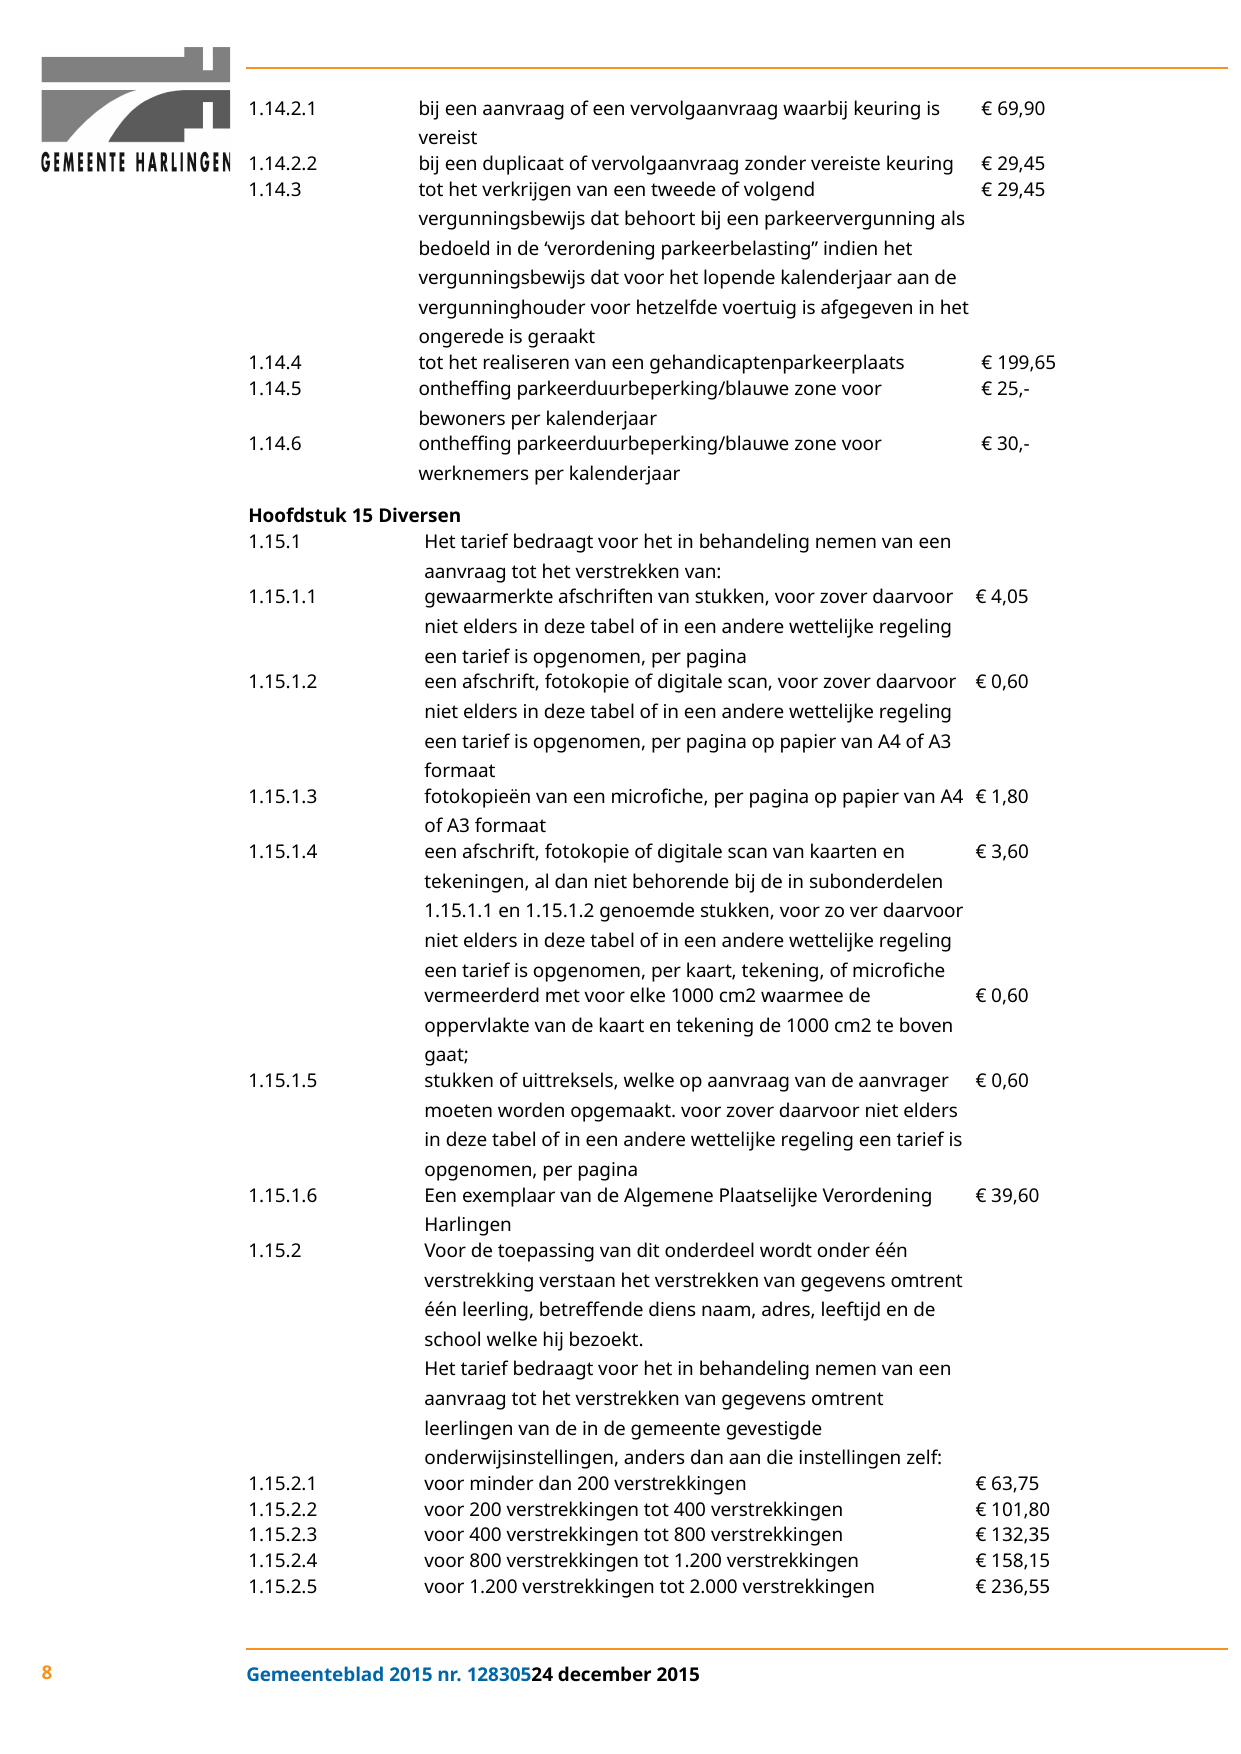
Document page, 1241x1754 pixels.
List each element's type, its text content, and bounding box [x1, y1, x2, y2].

table_cell voor 800 verstrekkingen tot 1.200 verstrekkingen [424, 1547, 975, 1573]
table_cell tot het verkrijgen van een tweede of volgend vergunningsbewijs dat behoort bij een parkeervergunning als bedoeld in de ‘verordening parkeerbelasting” indien het vergunningsbewijs dat voor het lopende kalenderjaar aan de vergunninghouder voor hetzelfde voertuig is afgegeven in het ongerede is geraakt [418, 176, 981, 349]
table_cell tot het realiseren van een gehandicaptenparkeerplaats [418, 350, 981, 375]
table_cell voor 200 verstrekkingen tot 400 verstrekkingen [424, 1496, 975, 1521]
table_header 1.15.1 [248, 529, 424, 584]
table_cell [248, 983, 424, 1067]
table_cell 1.15.1.5 [248, 1068, 424, 1182]
table_cell 1.15.2.5 [248, 1573, 424, 1599]
table_cell € 1,80 [975, 783, 1152, 838]
table_cell € 29,45 [981, 176, 1152, 349]
table_header [975, 529, 1152, 584]
table_cell € 25,- [981, 375, 1152, 431]
table_cell voor 400 verstrekkingen tot 800 verstrekkingen [424, 1521, 975, 1547]
table_cell € 63,75 [975, 1470, 1152, 1496]
table_cell € 0,60 [975, 669, 1152, 783]
table_cell 1.15.1.3 [248, 783, 424, 838]
table_cell € 69,90 [981, 95, 1152, 150]
table_cell een afschrift, fotokopie of digitale scan van kaarten en tekeningen, al dan niet behorende bij de in subonderdelen 1.15.1.1 en 1.15.1.2 genoemde stukken, voor zo ver daarvoor niet elders in deze tabel of in een andere wettelijke regeling een tarief is opgenomen, per kaart, tekening, of microfiche [424, 839, 975, 982]
table_cell vermeerderd met voor elke 1000 cm2 waarmee de oppervlakte van de kaart en tekening de 1000 cm2 te boven gaat; [424, 983, 975, 1067]
table_cell Een exemplaar van de Algemene Plaatselijke Verordening Harlingen [424, 1182, 975, 1237]
table_cell fotokopieën van een microfiche, per pagina op papier van A4 of A3 formaat [424, 783, 975, 838]
table_cell 1.15.1.1 [248, 584, 424, 669]
table_cell 1.15.2.4 [248, 1547, 424, 1573]
text Hoofdstuk 15 Diversen [248, 503, 1152, 528]
table_cell € 39,60 [975, 1182, 1152, 1237]
table_cell [975, 1237, 1152, 1470]
table_cell 1.14.2.2 [248, 150, 418, 176]
table_cell 1.15.2.1 [248, 1470, 424, 1496]
table_cell 1.15.1.2 [248, 669, 424, 783]
table_cell 1.15.2 [248, 1237, 424, 1470]
table_cell bij een aanvraag of een vervolgaanvraag waarbij keuring is vereist [418, 95, 981, 150]
table_cell € 30,- [981, 431, 1152, 486]
picture [41, 47, 231, 172]
table_cell € 0,60 [975, 1068, 1152, 1182]
table_cell € 0,60 [975, 983, 1152, 1067]
table_cell 1.14.2.1 [248, 95, 418, 150]
table_cell € 3,60 [975, 839, 1152, 982]
table_cell voor 1.200 verstrekkingen tot 2.000 verstrekkingen [424, 1573, 975, 1599]
table_cell voor minder dan 200 verstrekkingen [424, 1470, 975, 1496]
table_cell € 236,55 [975, 1573, 1152, 1599]
table_cell 1.15.1.4 [248, 839, 424, 982]
table_cell 1.15.2.2 [248, 1496, 424, 1521]
table_cell € 29,45 [981, 150, 1152, 176]
table_header Het tarief bedraagt voor het in behandeling nemen van een aanvraag tot het verstrekken van: [424, 529, 975, 584]
table_cell € 158,15 [975, 1547, 1152, 1573]
table_cell € 101,80 [975, 1496, 1152, 1521]
table_cell Voor de toepassing van dit onderdeel wordt onder één verstrekking verstaan het verstrekken van gegevens omtrent één leerling, betreffende diens naam, adres, leeftijd en de school welke hij bezoekt. Het tarief bedraagt voor het in behandeling nemen van een aanvraag tot het verstrekken van gegevens omtrent leerlingen van de in de gemeente gevestigde onderwijsinstellingen, anders dan aan die instellingen zelf: [424, 1237, 975, 1470]
table_cell € 132,35 [975, 1521, 1152, 1547]
table_cell 1.14.5 [248, 375, 418, 431]
table_cell bij een duplicaat of vervolgaanvraag zonder vereiste keuring [418, 150, 981, 176]
table_cell gewaarmerkte afschriften van stukken, voor zover daarvoor niet elders in deze tabel of in een andere wettelijke regeling een tarief is opgenomen, per pagina [424, 584, 975, 669]
table_cell ontheffing parkeerduurbeperking/blauwe zone voor werknemers per kalenderjaar [418, 431, 981, 486]
table_cell € 4,05 [975, 584, 1152, 669]
table_cell ontheffing parkeerduurbeperking/blauwe zone voor bewoners per kalenderjaar [418, 375, 981, 431]
table_cell 1.15.2.3 [248, 1521, 424, 1547]
table_cell 1.14.4 [248, 350, 418, 375]
table_cell een afschrift, fotokopie of digitale scan, voor zover daarvoor niet elders in deze tabel of in een andere wettelijke regeling een tarief is opgenomen, per pagina op papier van A4 of A3 formaat [424, 669, 975, 783]
table_cell stukken of uittreksels, welke op aanvraag van de aanvrager moeten worden opgemaakt. voor zover daarvoor niet elders in deze tabel of in een andere wettelijke regeling een tarief is opgenomen, per pagina [424, 1068, 975, 1182]
table_cell 1.14.3 [248, 176, 418, 349]
table_cell € 199,65 [981, 350, 1152, 375]
table_cell 1.14.6 [248, 431, 418, 486]
table_cell 1.15.1.6 [248, 1182, 424, 1237]
